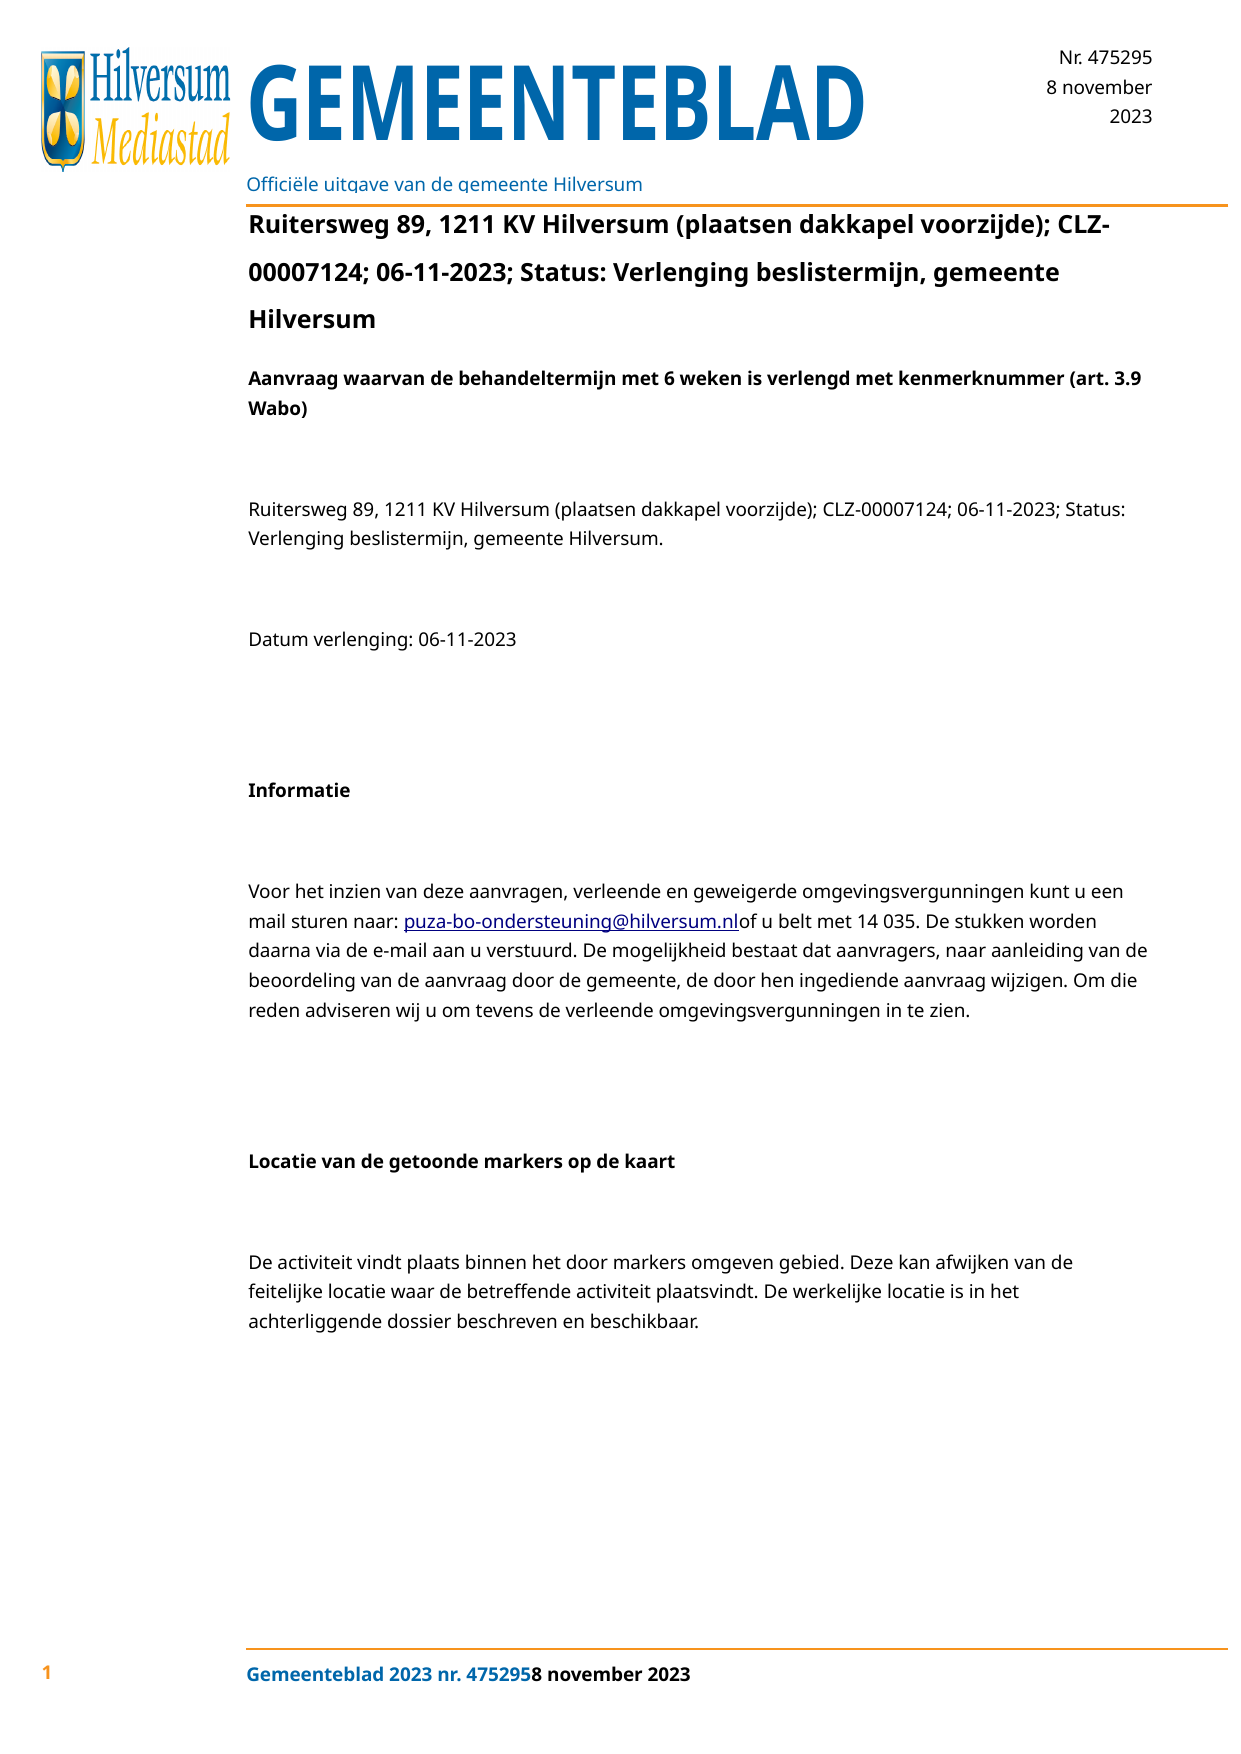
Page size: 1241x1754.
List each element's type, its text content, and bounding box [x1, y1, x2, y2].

picture [41, 47, 231, 172]
text Datum verlenging: 06-11-2023 [248, 626, 1152, 652]
text De activiteit vindt plaats binnen het door markers omgeven gebied. Deze kan afwijken van de feitelijke locatie waar de betreffende activiteit plaatsvindt. De werkelijke locatie is in het achterliggende dossier beschreven en beschikbaar. [248, 1249, 1152, 1334]
text Aanvraag waarvan de behandeltermijn met 6 weken is verlengd met kenmerknummer (art. 3.9 Wabo) [248, 366, 1152, 421]
text Informatie [248, 778, 1152, 803]
text Ruitersweg 89, 1211 KV Hilversum (plaatsen dakkapel voorzijde); CLZ-00007124; 06-11-2023; Status: Verlenging beslistermijn, gemeente Hilversum [248, 207, 1152, 336]
text Locatie van de getoonde markers op de kaart [248, 1148, 1152, 1174]
text Ruitersweg 89, 1211 KV Hilversum (plaatsen dakkapel voorzijde); CLZ-00007124; 06-11-2023; Status: Verlenging beslistermijn, gemeente Hilversum. [248, 496, 1152, 551]
text Voor het inzien van deze aanvragen, verleende en geweigerde omgevingsvergunningen kunt u een mail sturen naar: puza-bo-ondersteuning@hilversum.nlof u belt met 14 035. De stukken worden daarna via de e-mail aan u verstuurd. De mogelijkheid bestaat dat aanvragers, naar aanleiding van de beoordeling van de aanvraag door de gemeente, de door hen ingediende aanvraag wijzigen. Om die reden adviseren wij u om tevens de verleende omgevingsvergunningen in te zien. [248, 878, 1152, 1022]
